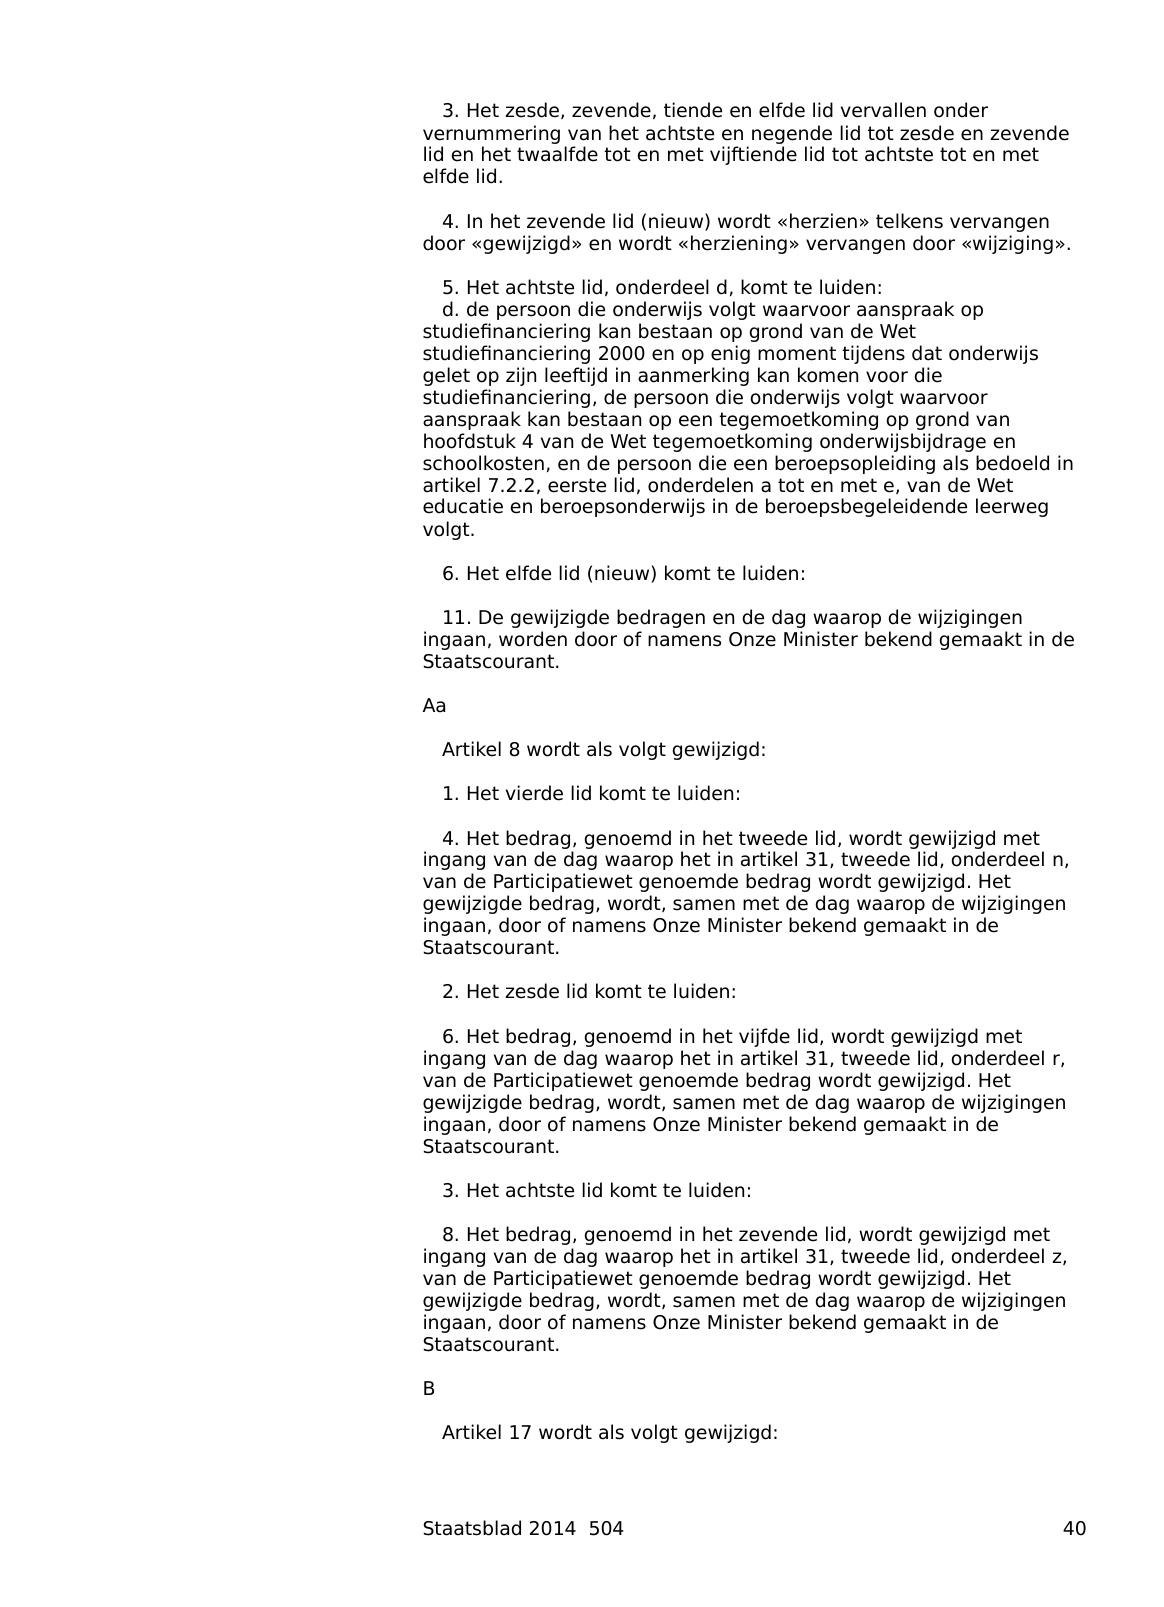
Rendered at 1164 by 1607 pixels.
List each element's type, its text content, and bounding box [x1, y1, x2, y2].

text 2. Het zesde lid komt te luiden: [422, 981, 1087, 1003]
text B [422, 1378, 1087, 1400]
text 11. De gewijzigde bedragen en de dag waarop de wijzigingen ingaan, worden door of namens Onze Minister bekend gemaakt in de Staatscourant. [422, 607, 1087, 673]
text Aa [422, 695, 1087, 717]
text 3. Het zesde, zevende, tiende en elfde lid vervallen onder vernummering van het achtste en negende lid tot zesde en zevende lid en het twaalfde tot en met vijftiende lid tot achtste tot en met elfde lid. [422, 100, 1087, 188]
text 4. Het bedrag, genoemd in het tweede lid, wordt gewijzigd met ingang van de dag waarop het in artikel 31, tweede lid, onderdeel n, van de Participatiewet genoemde bedrag wordt gewijzigd. Het gewijzigde bedrag, wordt, samen met de dag waarop de wijzigingen ingaan, door of namens Onze Minister bekend gemaakt in de Staatscourant. [422, 827, 1087, 959]
text 6. Het elfde lid (nieuw) komt te luiden: [422, 563, 1087, 584]
text 4. In het zevende lid (nieuw) wordt «herzien» telkens vervangen door «gewijzigd» en wordt «herziening» vervangen door «wijziging». [422, 211, 1087, 254]
text d. de persoon die onderwijs volgt waarvoor aanspraak op studiefinanciering kan bestaan op grond van de Wet studiefinanciering 2000 en op enig moment tijdens dat onderwijs gelet op zijn leeftijd in aanmerking kan komen voor die studiefinanciering, de persoon die onderwijs volgt waarvoor aanspraak kan bestaan op een tegemoetkoming op grond van hoofdstuk 4 van de Wet tegemoetkoming onderwijsbijdrage en schoolkosten, en de persoon die een beroepsopleiding als bedoeld in artikel 7.2.2, eerste lid, onderdelen a tot en met e, van de Wet educatie en beroepsonderwijs in de beroepsbegeleidende leerweg volgt. [422, 299, 1087, 540]
text 1. Het vierde lid komt te luiden: [422, 783, 1087, 805]
text 6. Het bedrag, genoemd in het vijfde lid, wordt gewijzigd met ingang van de dag waarop het in artikel 31, tweede lid, onderdeel r, van de Participatiewet genoemde bedrag wordt gewijzigd. Het gewijzigde bedrag, wordt, samen met de dag waarop de wijzigingen ingaan, door of namens Onze Minister bekend gemaakt in de Staatscourant. [422, 1026, 1087, 1157]
text Artikel 17 wordt als volgt gewijzigd: [422, 1422, 1087, 1444]
text 3. Het achtste lid komt te luiden: [422, 1180, 1087, 1202]
text 8. Het bedrag, genoemd in het zevende lid, wordt gewijzigd met ingang van de dag waarop het in artikel 31, tweede lid, onderdeel z, van de Participatiewet genoemde bedrag wordt gewijzigd. Het gewijzigde bedrag, wordt, samen met de dag waarop de wijzigingen ingaan, door of namens Onze Minister bekend gemaakt in de Staatscourant. [422, 1224, 1087, 1356]
text Artikel 8 wordt als volgt gewijzigd: [422, 739, 1087, 761]
text 5. Het achtste lid, onderdeel d, komt te luiden: [422, 277, 1087, 299]
